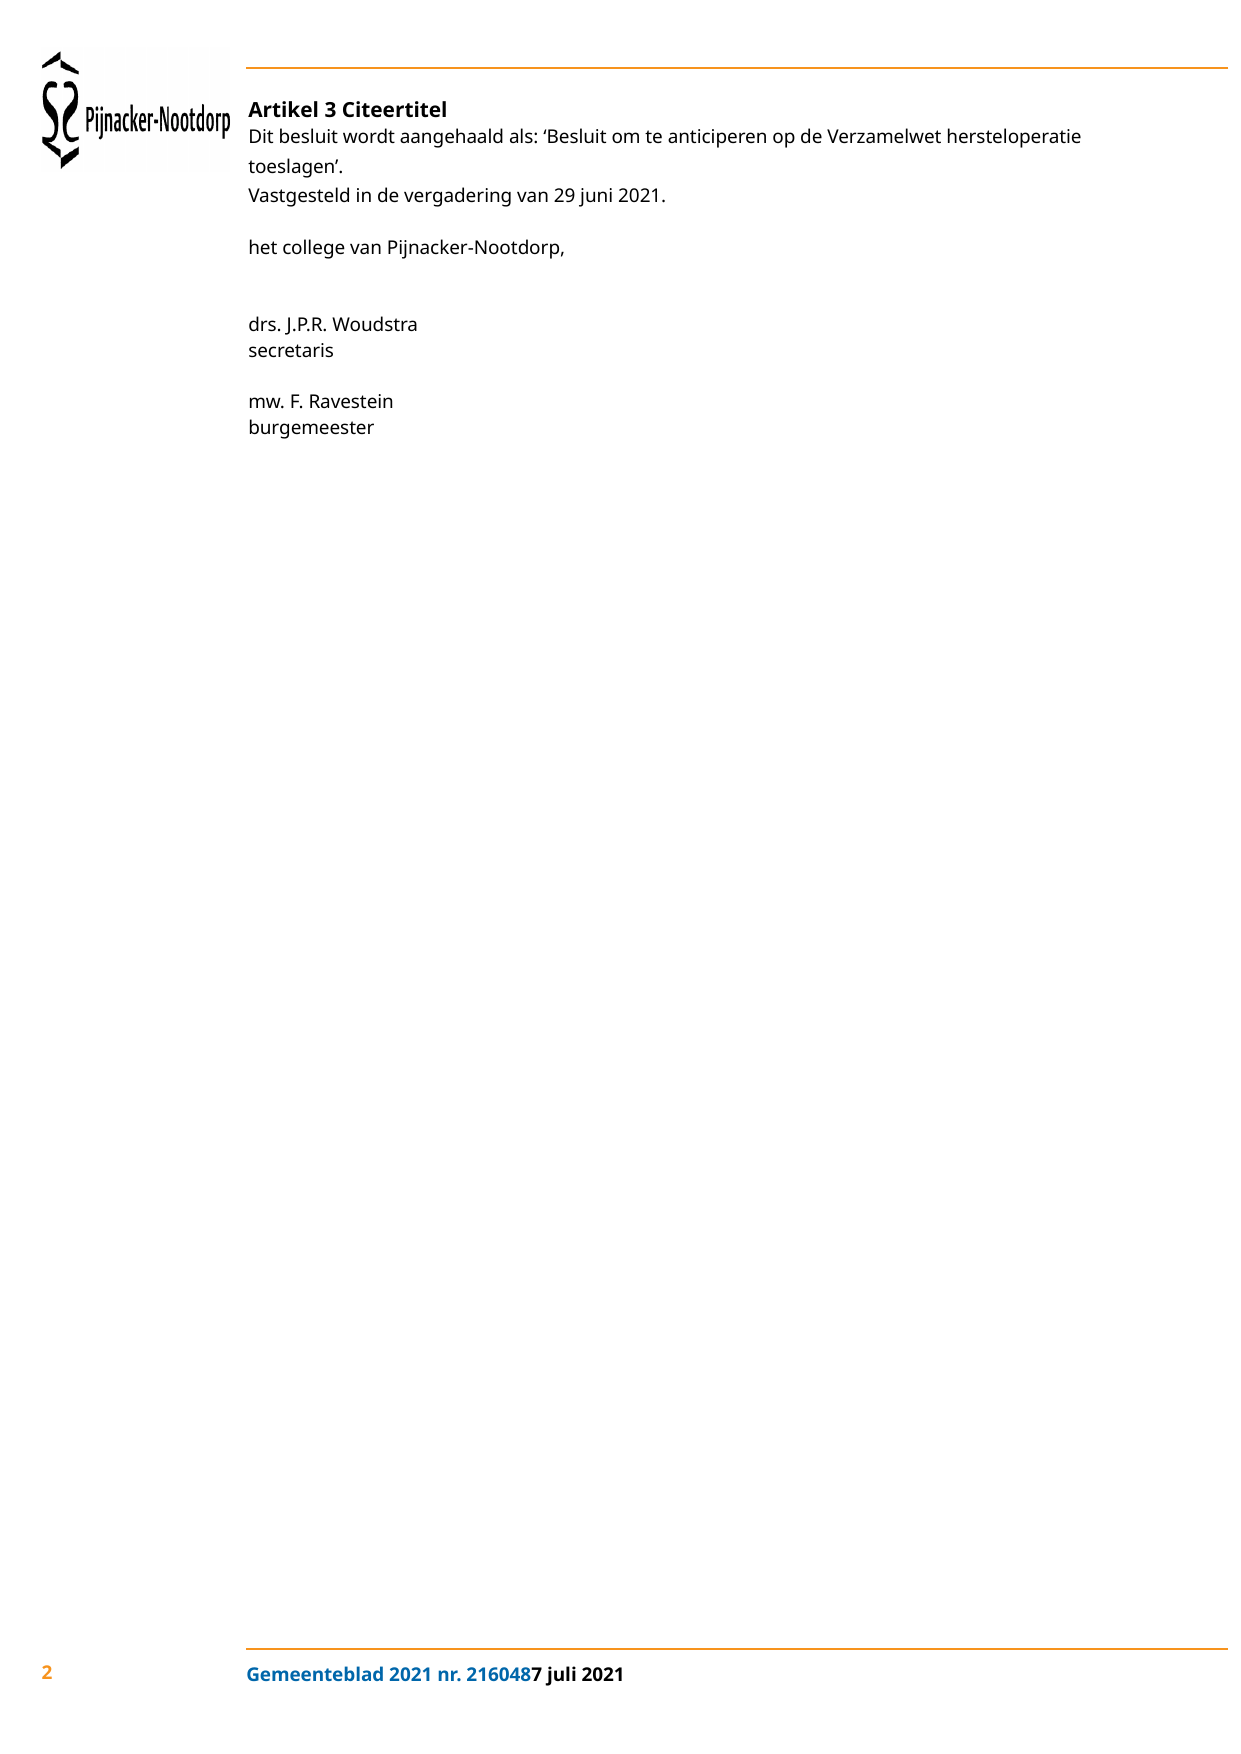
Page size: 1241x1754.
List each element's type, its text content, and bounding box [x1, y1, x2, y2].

text Dit besluit wordt aangehaald als: ‘Besluit om te anticiperen op de Verzamelwet hersteloperatie toeslagen’. [248, 123, 1152, 178]
text Artikel 3 Citeertitel [248, 95, 1152, 123]
text mw. F. Ravestein [248, 388, 1152, 414]
text het college van Pijnacker-Nootdorp, [248, 234, 1152, 259]
text burgemeester [248, 414, 1152, 440]
picture [41, 47, 231, 172]
text drs. J.P.R. Woudstra [248, 311, 1152, 337]
text Vastgesteld in de vergadering van 29 juni 2021. [248, 182, 1152, 208]
text secretaris [248, 337, 1152, 362]
